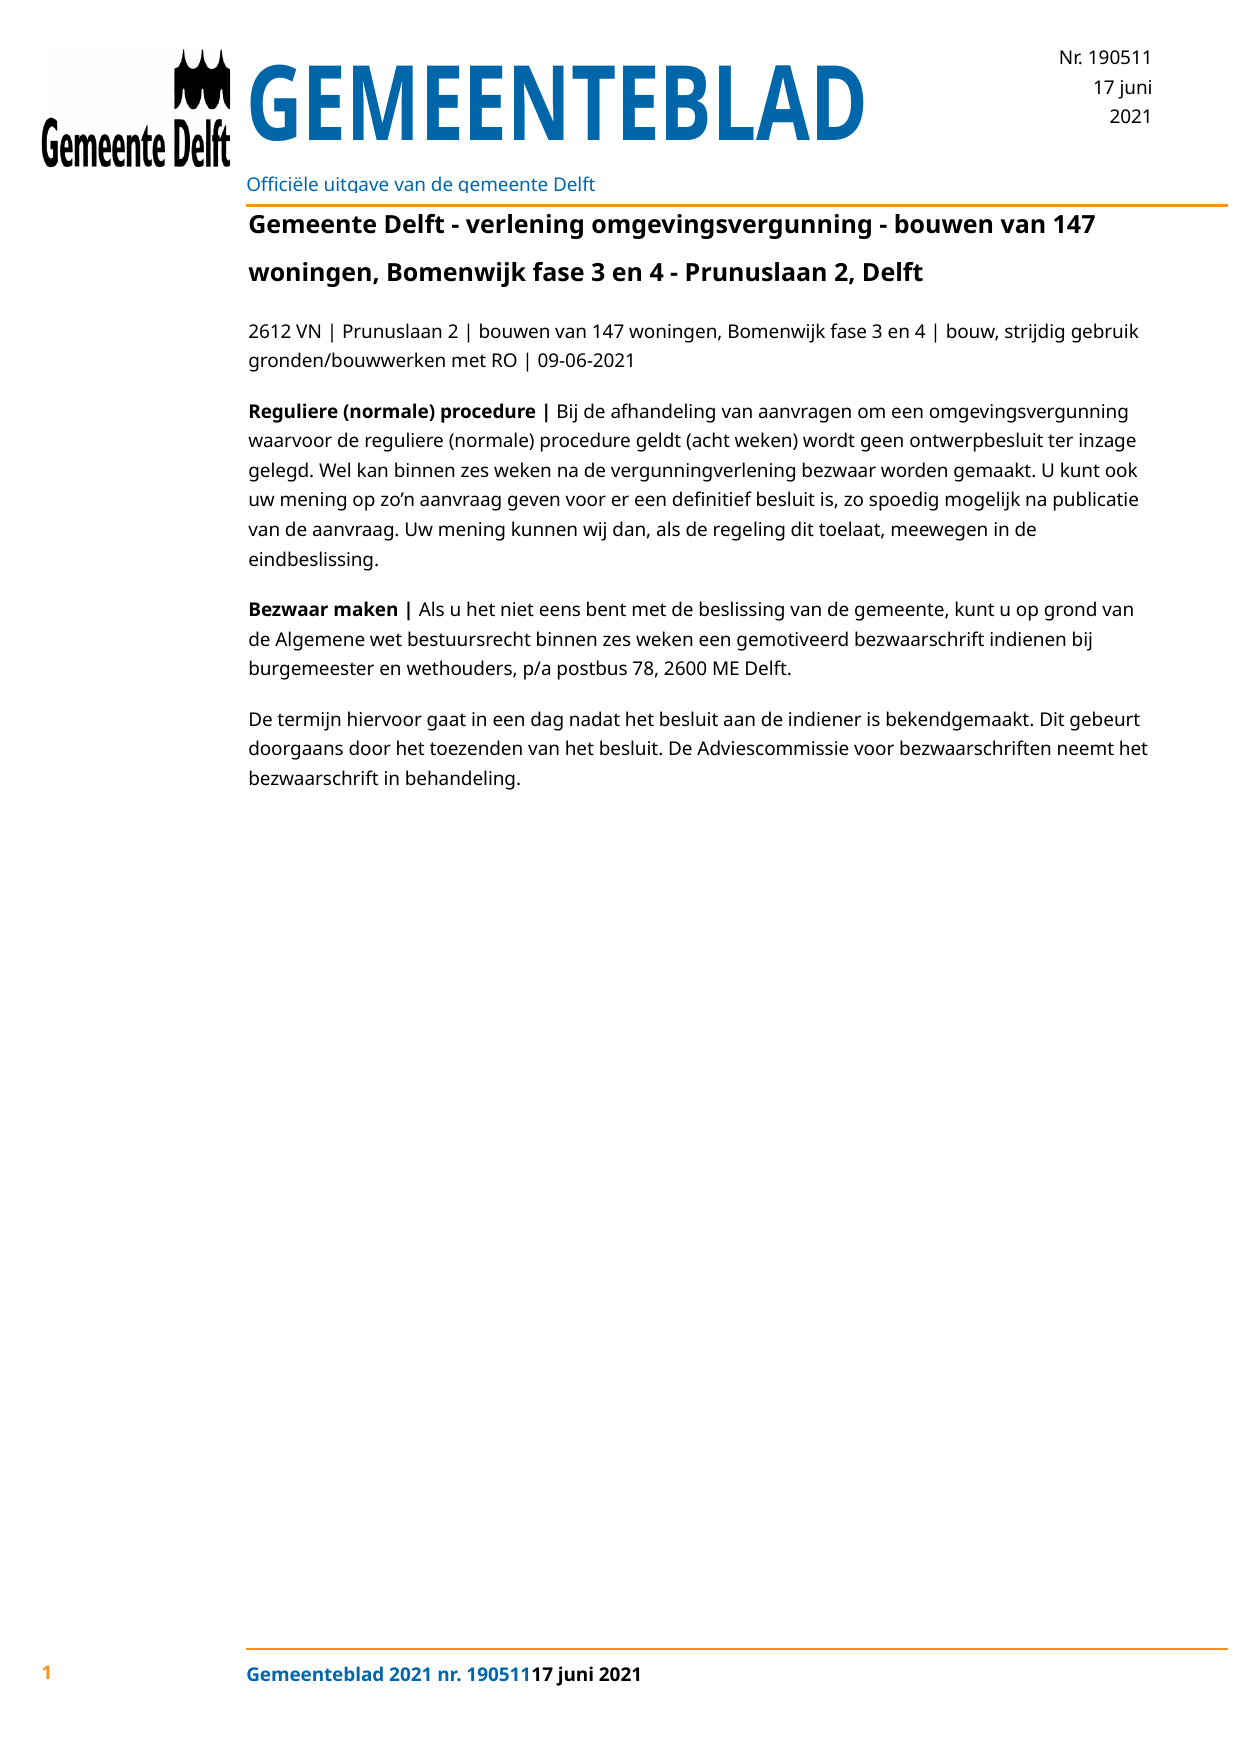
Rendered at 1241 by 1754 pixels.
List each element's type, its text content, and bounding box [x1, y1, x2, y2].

text Bezwaar maken | Als u het niet eens bent met de beslissing van de gemeente, kunt u op grond van de Algemene wet bestuursrecht binnen zes weken een gemotiveerd bezwaarschrift indienen bij burgemeester en wethouders, p/a postbus 78, 2600 ME Delft. [248, 596, 1152, 681]
text Reguliere (normale) procedure | Bij de afhandeling van aanvragen om een omgevingsvergunning waarvoor de reguliere (normale) procedure geldt (acht weken) wordt geen ontwerpbesluit ter inzage gelegd. Wel kan binnen zes weken na de vergunningverlening bezwaar worden gemaakt. U kunt ook uw mening op zo’n aanvraag geven voor er een definitief besluit is, zo spoedig mogelijk na publicatie van de aanvraag. Uw mening kunnen wij dan, als de regeling dit toelaat, meewegen in de eindbeslissing. [248, 398, 1152, 572]
text 2612 VN | Prunuslaan 2 | bouwen van 147 woningen, Bomenwijk fase 3 en 4 | bouw, strijdig gebruik gronden/bouwwerken met RO | 09-06-2021 [248, 318, 1152, 373]
text De termijn hiervoor gaat in een dag nadat het besluit aan de indiener is bekendgemaakt. Dit gebeurt doorgaans door het toezenden van het besluit. De Adviescommissie voor bezwaarschriften neemt het bezwaarschrift in behandeling. [248, 706, 1152, 791]
picture [41, 47, 231, 172]
text Gemeente Delft - verlening omgevingsvergunning - bouwen van 147 woningen, Bomenwijk fase 3 en 4 - Prunuslaan 2, Delft [248, 207, 1152, 288]
